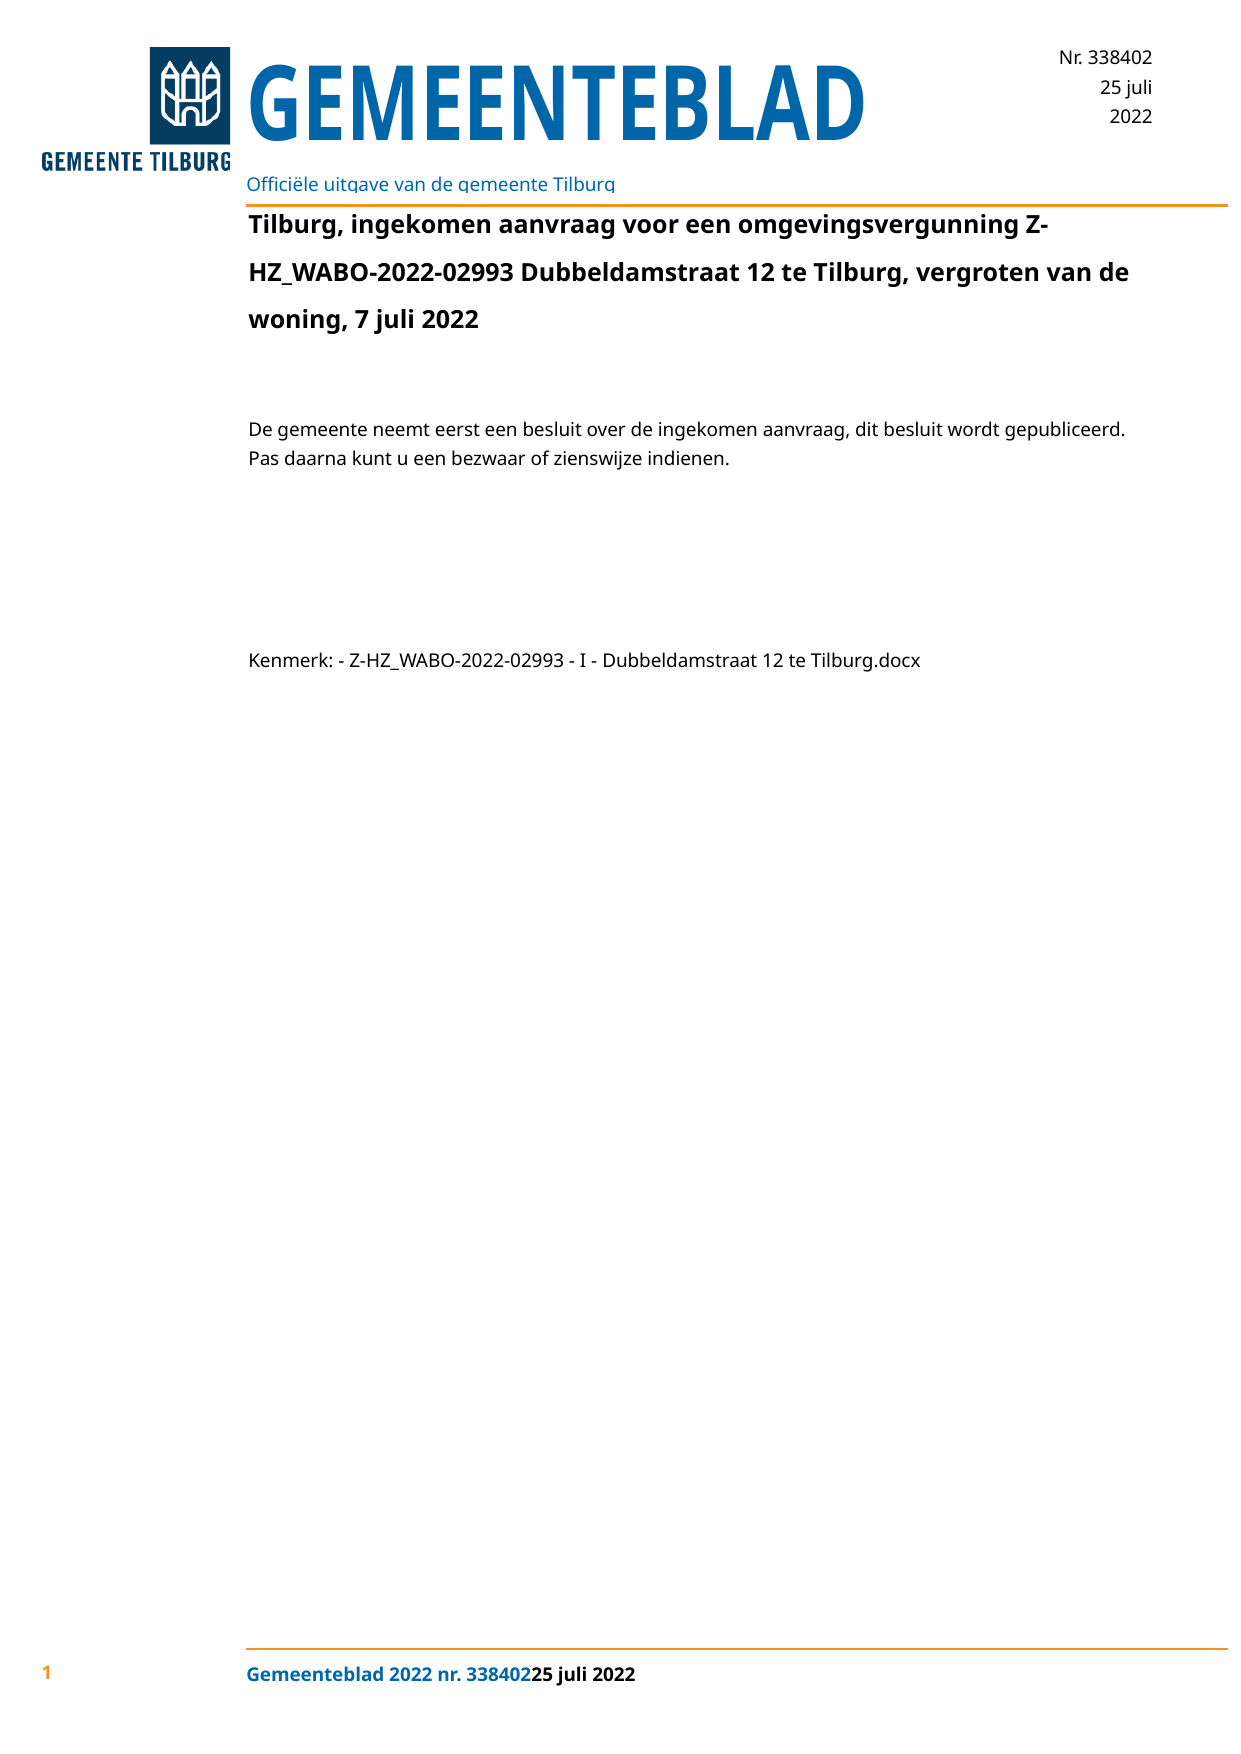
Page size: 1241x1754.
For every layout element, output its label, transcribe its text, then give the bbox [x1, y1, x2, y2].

text Kenmerk: - Z-HZ_WABO-2022-02993 - I - Dubbeldamstraat 12 te Tilburg.docx [248, 647, 1152, 673]
text Tilburg, ingekomen aanvraag voor een omgevingsvergunning Z-HZ_WABO-2022-02993 Dubbeldamstraat 12 te Tilburg, vergroten van de woning, 7 juli 2022 [248, 207, 1152, 336]
picture [41, 47, 231, 172]
text De gemeente neemt eerst een besluit over de ingekomen aanvraag, dit besluit wordt gepubliceerd. Pas daarna kunt u een bezwaar of zienswijze indienen. [248, 416, 1152, 471]
